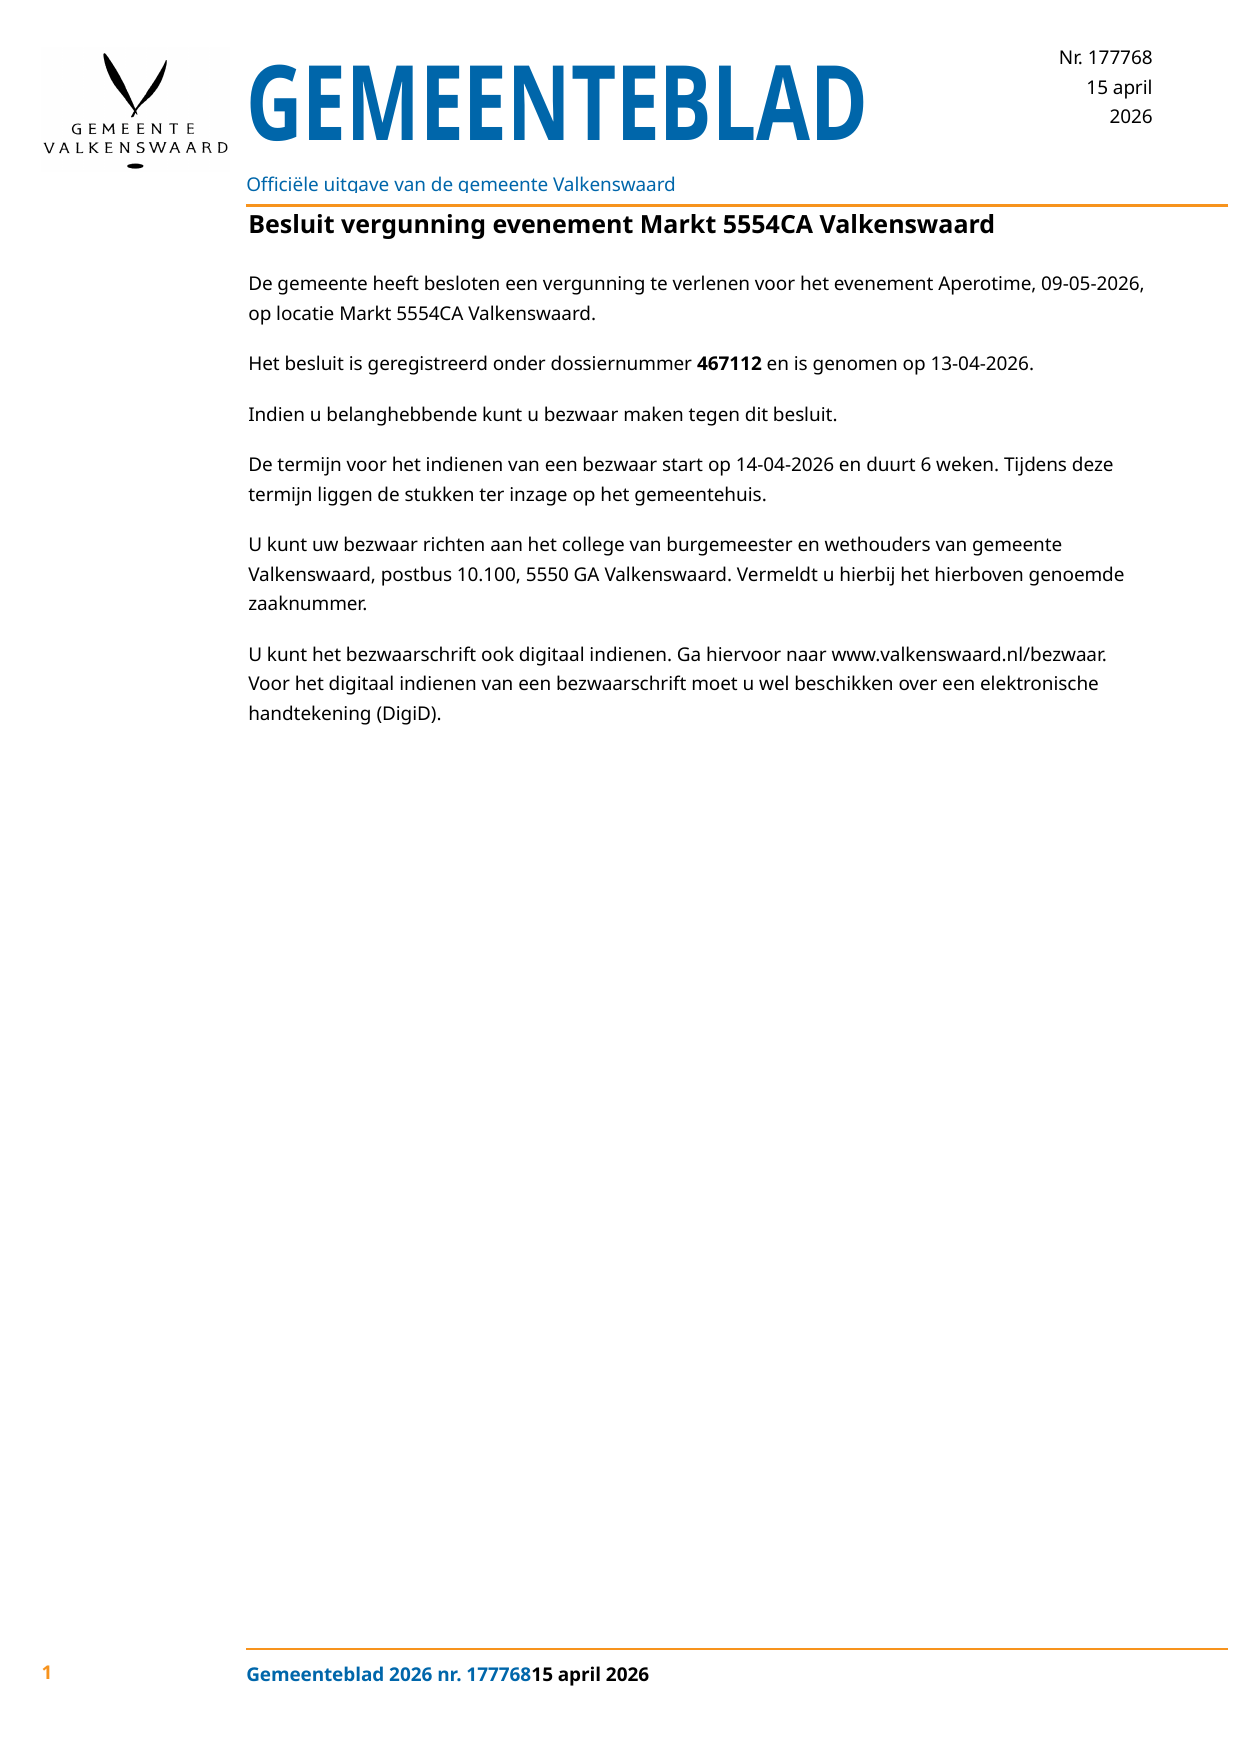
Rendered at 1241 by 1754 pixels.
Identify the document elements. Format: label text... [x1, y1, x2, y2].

text Besluit vergunning evenement Markt 5554CA Valkenswaard [248, 207, 1152, 241]
picture [41, 47, 231, 172]
text Indien u belanghebbende kunt u bezwaar maken tegen dit besluit. [248, 401, 1152, 426]
text De termijn voor het indienen van een bezwaar start op 14-04-2026 en duurt 6 weken. Tijdens deze termijn liggen de stukken ter inzage op het gemeentehuis. [248, 451, 1152, 506]
text De gemeente heeft besloten een vergunning te verlenen voor het evenement Aperotime, 09-05-2026, op locatie Markt 5554CA Valkenswaard. [248, 270, 1152, 326]
text U kunt uw bezwaar richten aan het college van burgemeester en wethouders van gemeente Valkenswaard, postbus 10.100, 5550 GA Valkenswaard. Vermeldt u hierbij het hierboven genoemde zaaknummer. [248, 531, 1152, 616]
text U kunt het bezwaarschrift ook digitaal indienen. Ga hiervoor naar www.valkenswaard.nl/bezwaar. Voor het digitaal indienen van een bezwaarschrift moet u wel beschikken over een elektronische handtekening (DigiD). [248, 641, 1152, 726]
text Het besluit is geregistreerd onder dossiernummer 467112 en is genomen op 13-04-2026. [248, 350, 1152, 376]
